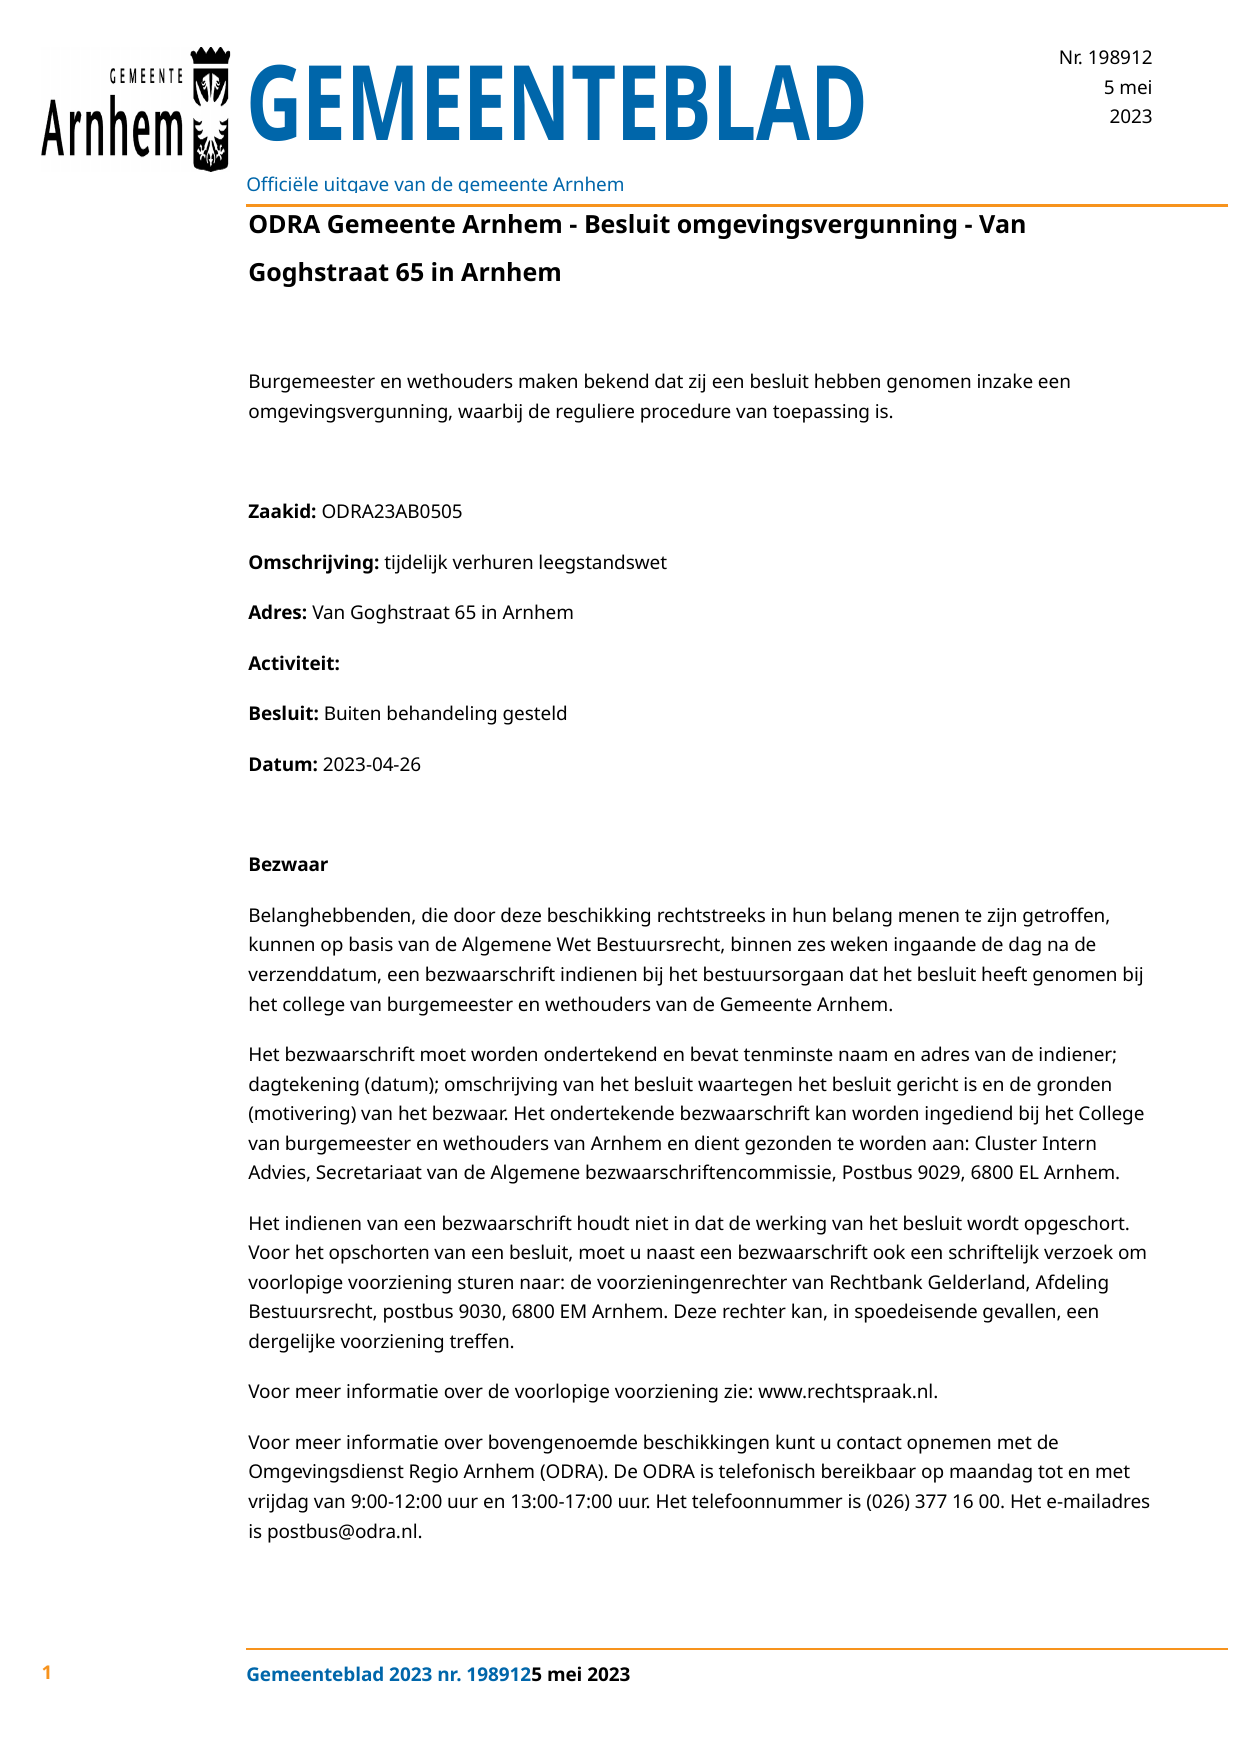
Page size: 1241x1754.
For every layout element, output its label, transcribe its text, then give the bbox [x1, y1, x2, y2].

text Datum: 2023-04-26 [248, 751, 1152, 777]
text Besluit: Buiten behandeling gesteld [248, 700, 1152, 726]
picture [41, 47, 231, 172]
text Bezwaar [248, 852, 1152, 877]
text Het indienen van een bezwaarschrift houdt niet in dat de werking van het besluit wordt opgeschort. Voor het opschorten van een besluit, moet u naast een bezwaarschrift ook een schriftelijk verzoek om voorlopige voorziening sturen naar: de voorzieningenrechter van Rechtbank Gelderland, Afdeling Bestuursrecht, postbus 9030, 6800 EM Arnhem. Deze rechter kan, in spoedeisende gevallen, een dergelijke voorziening treffen. [248, 1210, 1152, 1354]
text Adres: Van Goghstraat 65 in Arnhem [248, 599, 1152, 625]
text Burgemeester en wethouders maken bekend dat zij een besluit hebben genomen inzake een omgevingsvergunning, waarbij de reguliere procedure van toepassing is. [248, 368, 1152, 424]
text Omschrijving: tijdelijk verhuren leegstandswet [248, 549, 1152, 575]
text Zaakid: ODRA23AB0505 [248, 499, 1152, 524]
text Het bezwaarschrift moet worden ondertekend en bevat tenminste naam en adres van de indiener; dagtekening (datum); omschrijving van het besluit waartegen het besluit gericht is en de gronden (motivering) van het bezwaar. Het ondertekende bezwaarschrift kan worden ingediend bij het College van burgemeester en wethouders van Arnhem en dient gezonden te worden aan: Cluster Intern Advies, Secretariaat van de Algemene bezwaarschriftencommissie, Postbus 9029, 6800 EL Arnhem. [248, 1041, 1152, 1185]
text Voor meer informatie over bovengenoemde beschikkingen kunt u contact opnemen met de Omgevingsdienst Regio Arnhem (ODRA). De ODRA is telefonisch bereikbaar op maandag tot en met vrijdag van 9:00-12:00 uur en 13:00-17:00 uur. Het telefoonnummer is (026) 377 16 00. Het e-mailadres is postbus@odra.nl. [248, 1429, 1152, 1544]
text ODRA Gemeente Arnhem - Besluit omgevingsvergunning - Van Goghstraat 65 in Arnhem [248, 207, 1152, 288]
text Belanghebbenden, die door deze beschikking rechtstreeks in hun belang menen te zijn getroffen, kunnen op basis van de Algemene Wet Bestuursrecht, binnen zes weken ingaande de dag na de verzenddatum, een bezwaarschrift indienen bij het bestuursorgaan dat het besluit heeft genomen bij het college van burgemeester en wethouders van de Gemeente Arnhem. [248, 902, 1152, 1017]
text Activiteit: [248, 650, 1152, 676]
text Voor meer informatie over de voorlopige voorziening zie: www.rechtspraak.nl. [248, 1379, 1152, 1404]
